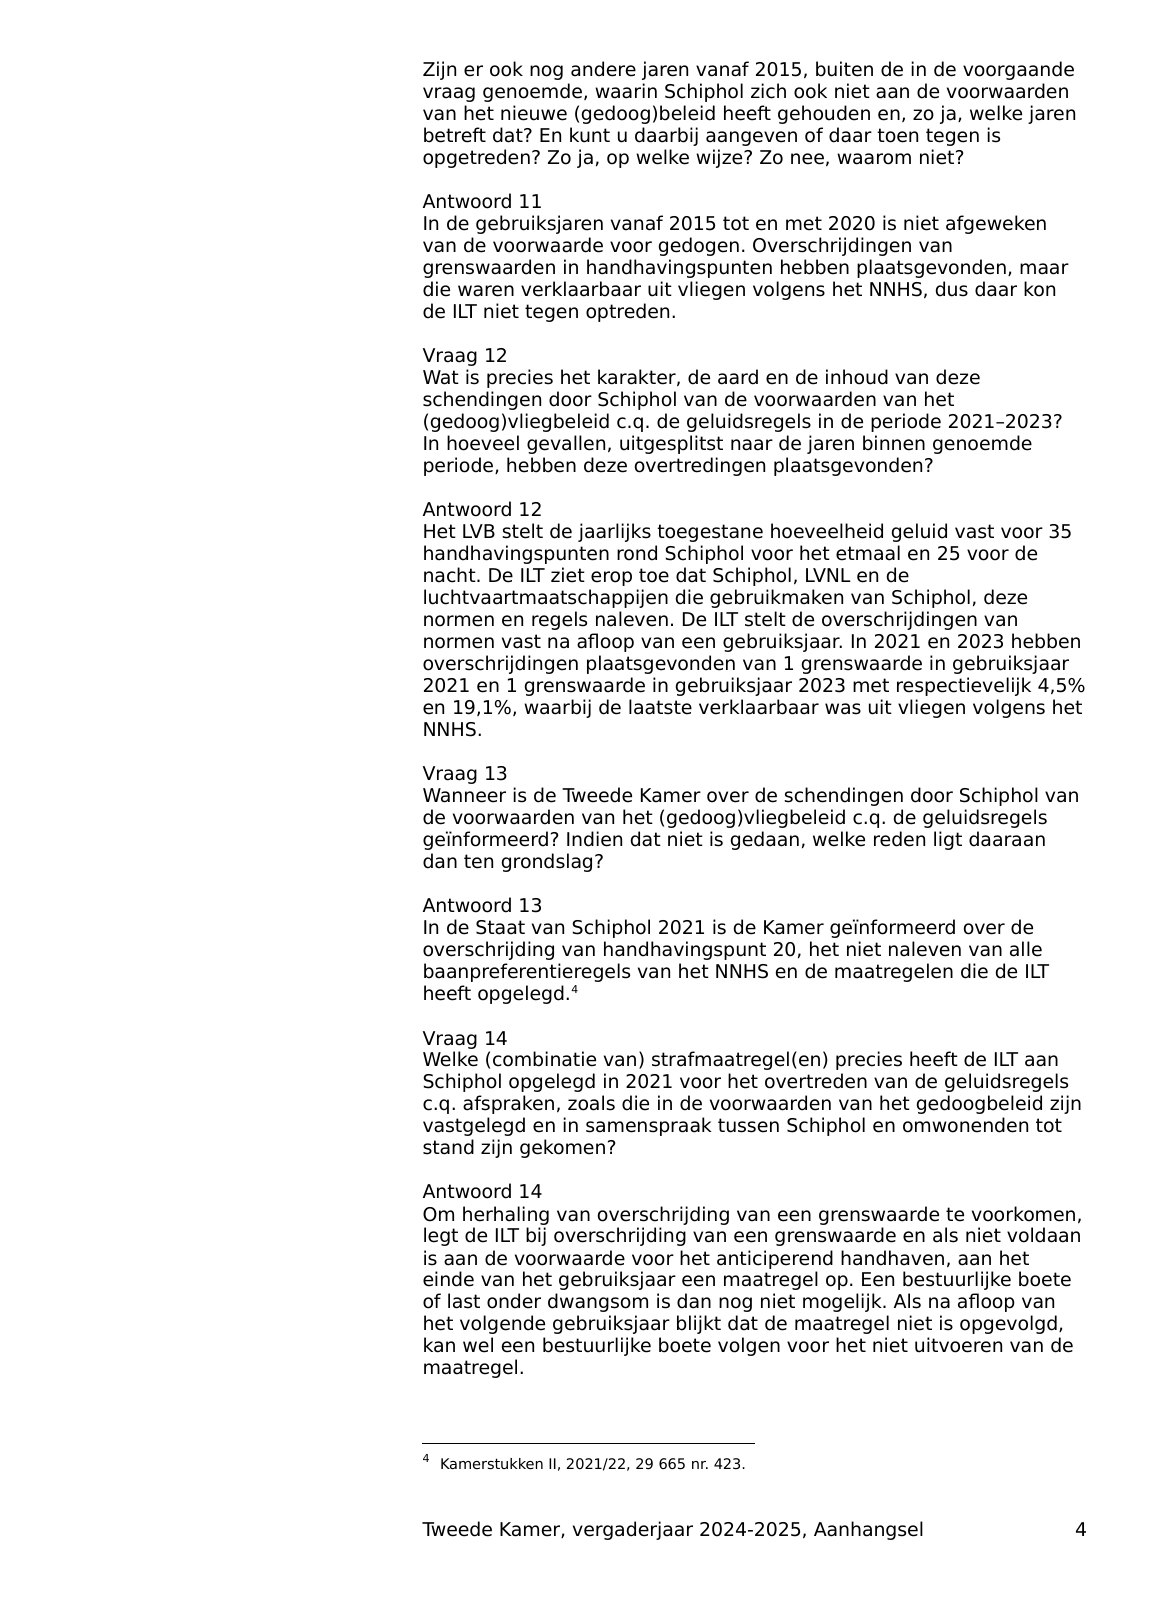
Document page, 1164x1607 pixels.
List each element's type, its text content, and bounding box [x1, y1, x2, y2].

text Vraag 14 [422, 1027, 1087, 1049]
text Vraag 13 [422, 763, 1087, 785]
text Het LVB stelt de jaarlijks toegestane hoeveelheid geluid vast voor 35 handhavingspunten rond Schiphol voor het etmaal en 25 voor de nacht. De ILT ziet erop toe dat Schiphol, LVNL en de luchtvaartmaatschappijen die gebruikmaken van Schiphol, deze normen en regels naleven. De ILT stelt de overschrijdingen van normen vast na afloop van een gebruiksjaar. In 2021 en 2023 hebben overschrijdingen plaatsgevonden van 1 grenswaarde in gebruiksjaar 2021 en 1 grenswaarde in gebruiksjaar 2023 met respectievelijk 4,5% en 19,1%, waarbij de laatste verklaarbaar was uit vliegen volgens het NNHS. [422, 521, 1087, 741]
text Zijn er ook nog andere jaren vanaf 2015, buiten de in de voorgaande vraag genoemde, waarin Schiphol zich ook niet aan de voorwaarden van het nieuwe (gedoog)beleid heeft gehouden en, zo ja, welke jaren betreft dat? En kunt u daarbij aangeven of daar toen tegen is opgetreden? Zo ja, op welke wijze? Zo nee, waarom niet? [422, 59, 1087, 169]
text Antwoord 14 [422, 1181, 1087, 1203]
text Antwoord 11 [422, 191, 1087, 213]
text Om herhaling van overschrijding van een grenswaarde te voorkomen, legt de ILT bij overschrijding van een grenswaarde en als niet voldaan is aan de voorwaarde voor het anticiperend handhaven, aan het einde van het gebruiksjaar een maatregel op. Een bestuurlijke boete of last onder dwangsom is dan nog niet mogelijk. Als na afloop van het volgende gebruiksjaar blijkt dat de maatregel niet is opgevolgd, kan wel een bestuurlijke boete volgen voor het niet uitvoeren van de maatregel. [422, 1203, 1087, 1379]
text In de Staat van Schiphol 2021 is de Kamer geïnformeerd over de overschrijding van handhavingspunt 20, het niet naleven van alle baanpreferentieregels van het NNHS en de maatregelen die de ILT heeft opgelegd. [422, 917, 1087, 1005]
text Welke (combinatie van) strafmaatregel(en) precies heeft de ILT aan Schiphol opgelegd in 2021 voor het overtreden van de geluidsregels c.q. afspraken, zoals die in de voorwaarden van het gedoogbeleid zijn vastgelegd en in samenspraak tussen Schiphol en omwonenden tot stand zijn gekomen? [422, 1049, 1087, 1159]
text Kamerstukken II, 2021/22, 29 665 nr. 423. [422, 1452, 1087, 1474]
text Vraag 12 [422, 345, 1087, 367]
text Wanneer is de Tweede Kamer over de schendingen door Schiphol van de voorwaarden van het (gedoog)vliegbeleid c.q. de geluidsregels geïnformeerd? Indien dat niet is gedaan, welke reden ligt daaraan dan ten grondslag? [422, 785, 1087, 873]
text Antwoord 12 [422, 499, 1087, 521]
text Wat is precies het karakter, de aard en de inhoud van deze schendingen door Schiphol van de voorwaarden van het (gedoog)vliegbeleid c.q. de geluidsregels in de periode 2021–2023? In hoeveel gevallen, uitgesplitst naar de jaren binnen genoemde periode, hebben deze overtredingen plaatsgevonden? [422, 367, 1087, 477]
text Antwoord 13 [422, 895, 1087, 917]
text In de gebruiksjaren vanaf 2015 tot en met 2020 is niet afgeweken van de voorwaarde voor gedogen. Overschrijdingen van grenswaarden in handhavingspunten hebben plaatsgevonden, maar die waren verklaarbaar uit vliegen volgens het NNHS, dus daar kon de ILT niet tegen optreden. [422, 213, 1087, 323]
